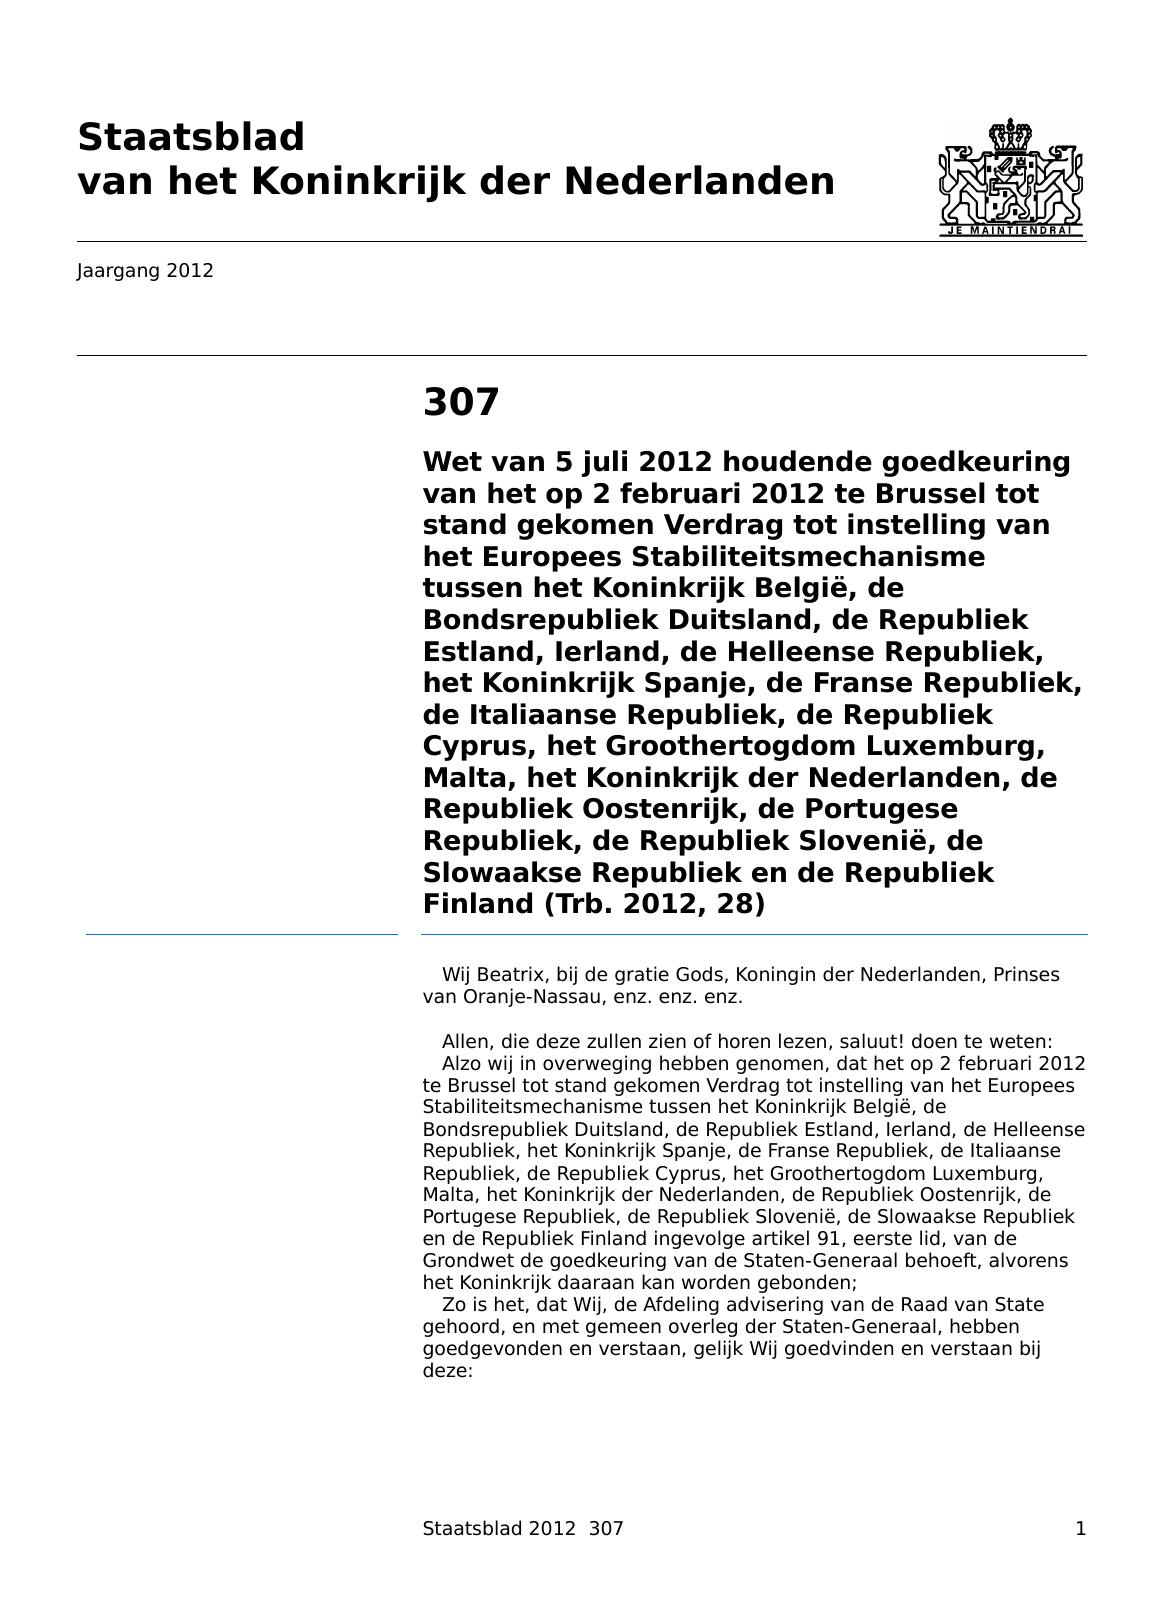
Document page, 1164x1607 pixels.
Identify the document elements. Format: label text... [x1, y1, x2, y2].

table_cell Jaargang 2012 [77, 242, 1087, 355]
text Wet van 5 juli 2012 houdende goedkeuring van het op 2 februari 2012 te Brussel tot stand gekomen Verdrag tot instelling van het Europees Stabiliteitsmechanisme tussen het Koninkrijk België, de Bondsrepubliek Duitsland, de Republiek Estland, Ierland, de Helleense Republiek, het Koninkrijk Spanje, de Franse Republiek, de Italiaanse Republiek, de Republiek Cyprus, het Groothertogdom Luxemburg, Malta, het Koninkrijk der Nederlanden, de Republiek Oostenrijk, de Portugese Republiek, de Republiek Slovenië, de Slowaakse Republiek en de Republiek Finland (Trb. 2012, 28) [422, 447, 1087, 920]
picture [936, 115, 1087, 240]
text Alzo wij in overweging hebben genomen, dat het op 2 februari 2012 te Brussel tot stand gekomen Verdrag tot instelling van het Europees Stabiliteitsmechanisme tussen het Koninkrijk België, de Bondsrepubliek Duitsland, de Republiek Estland, Ierland, de Helleense Republiek, het Koninkrijk Spanje, de Franse Republiek, de Italiaanse Republiek, de Republiek Cyprus, het Groothertogdom Luxemburg, Malta, het Koninkrijk der Nederlanden, de Republiek Oostenrijk, de Portugese Republiek, de Republiek Slovenië, de Slowaakse Republiek en de Republiek Finland ingevolge artikel 91, eerste lid, van de Grondwet de goedkeuring van de Staten-Generaal behoeft, alvorens het Koninkrijk daaraan kan worden gebonden; [422, 1052, 1087, 1294]
table_header Staatsblad van het Koninkrijk der Nederlanden [77, 100, 886, 241]
table_header [886, 100, 1087, 241]
subtitle 307 [422, 381, 1087, 424]
text Allen, die deze zullen zien of horen lezen, saluut! doen te weten: [422, 1031, 1087, 1052]
text Wij Beatrix, bij de gratie Gods, Koningin der Nederlanden, Prinses van Oranje-Nassau, enz. enz. enz. [422, 964, 1087, 1008]
text Zo is het, dat Wij, de Afdeling advisering van de Raad van State gehoord, en met gemeen overleg der Staten-Generaal, hebben goedgevonden en verstaan, gelijk Wij goedvinden en verstaan bij deze: [422, 1294, 1087, 1382]
